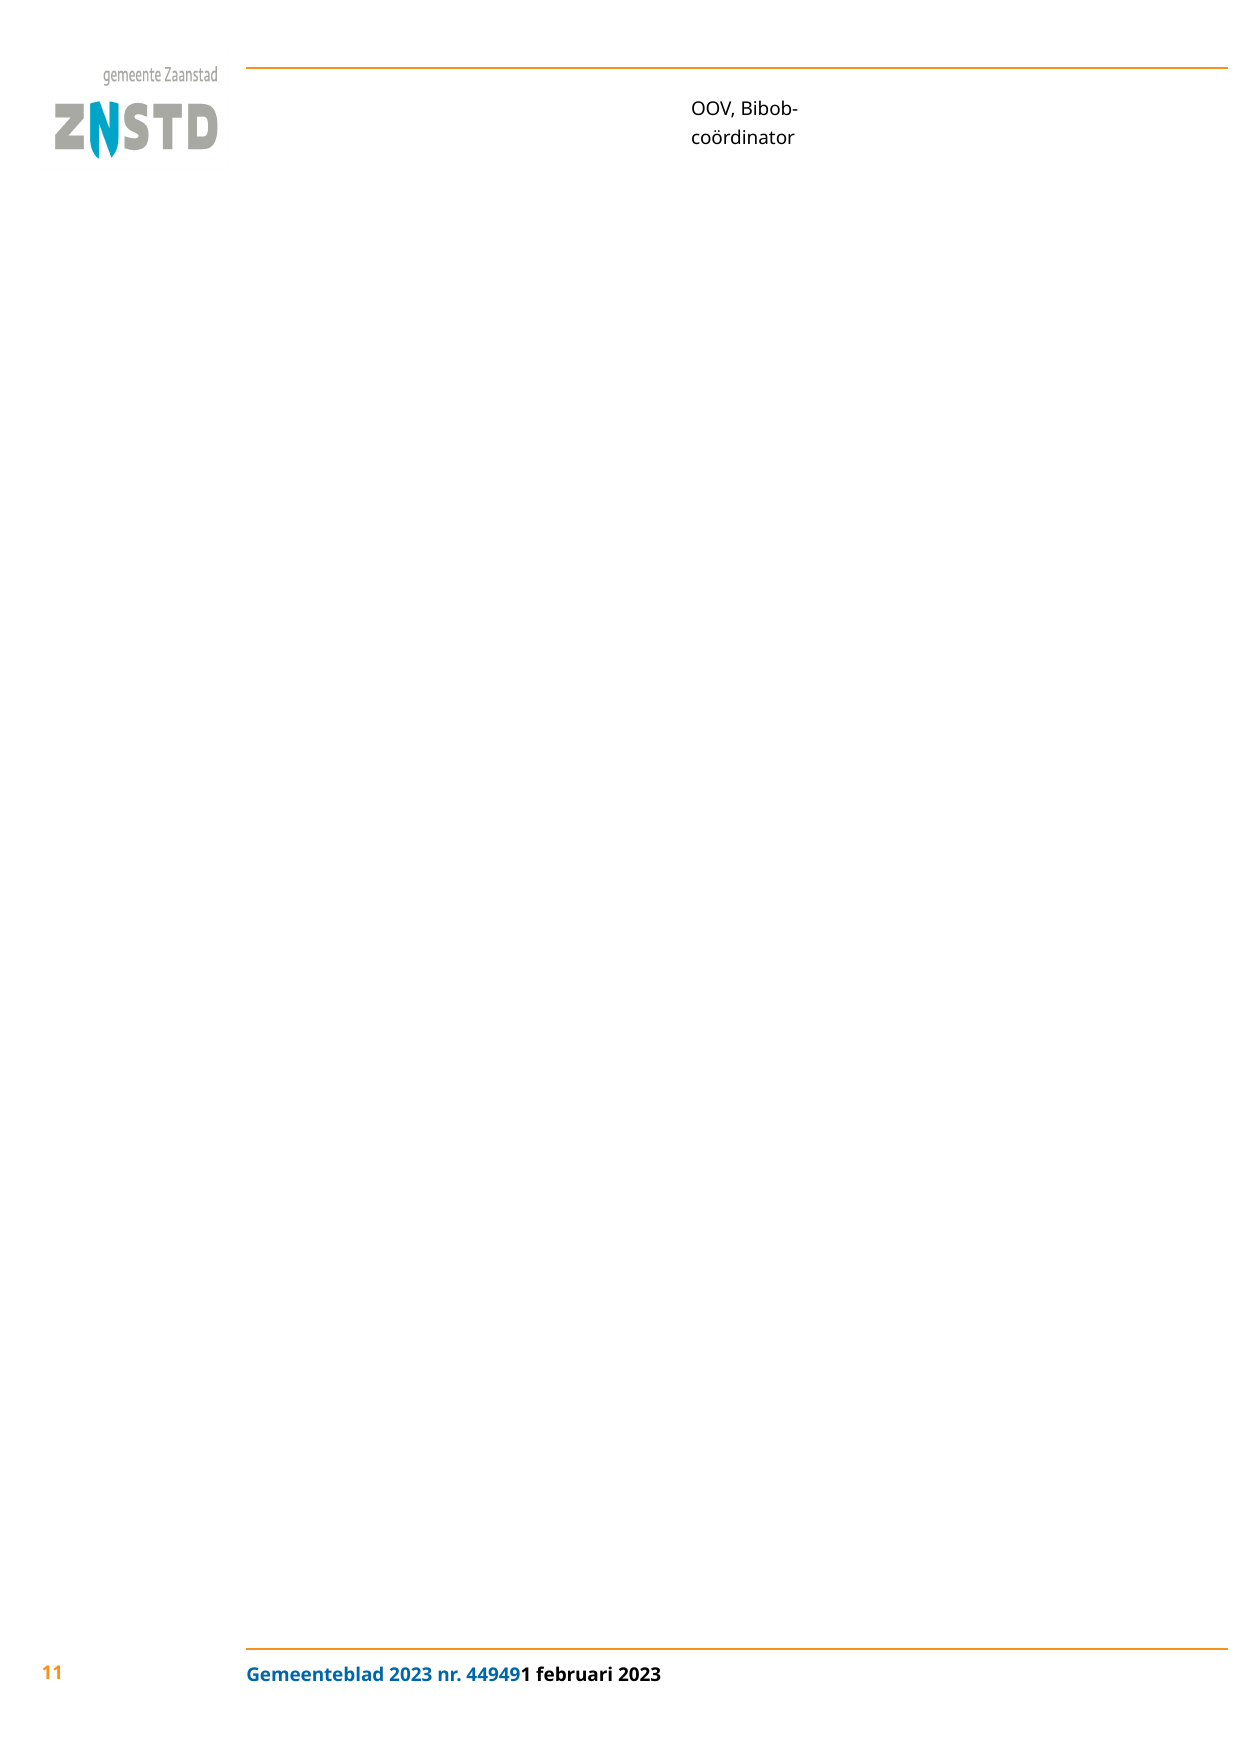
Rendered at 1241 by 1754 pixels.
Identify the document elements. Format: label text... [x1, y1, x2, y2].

picture [41, 47, 231, 172]
table_cell [483, 95, 691, 150]
table_cell OOV, Bibob-coördinator [691, 95, 898, 150]
table_cell [248, 95, 483, 150]
table_cell [899, 95, 1152, 150]
